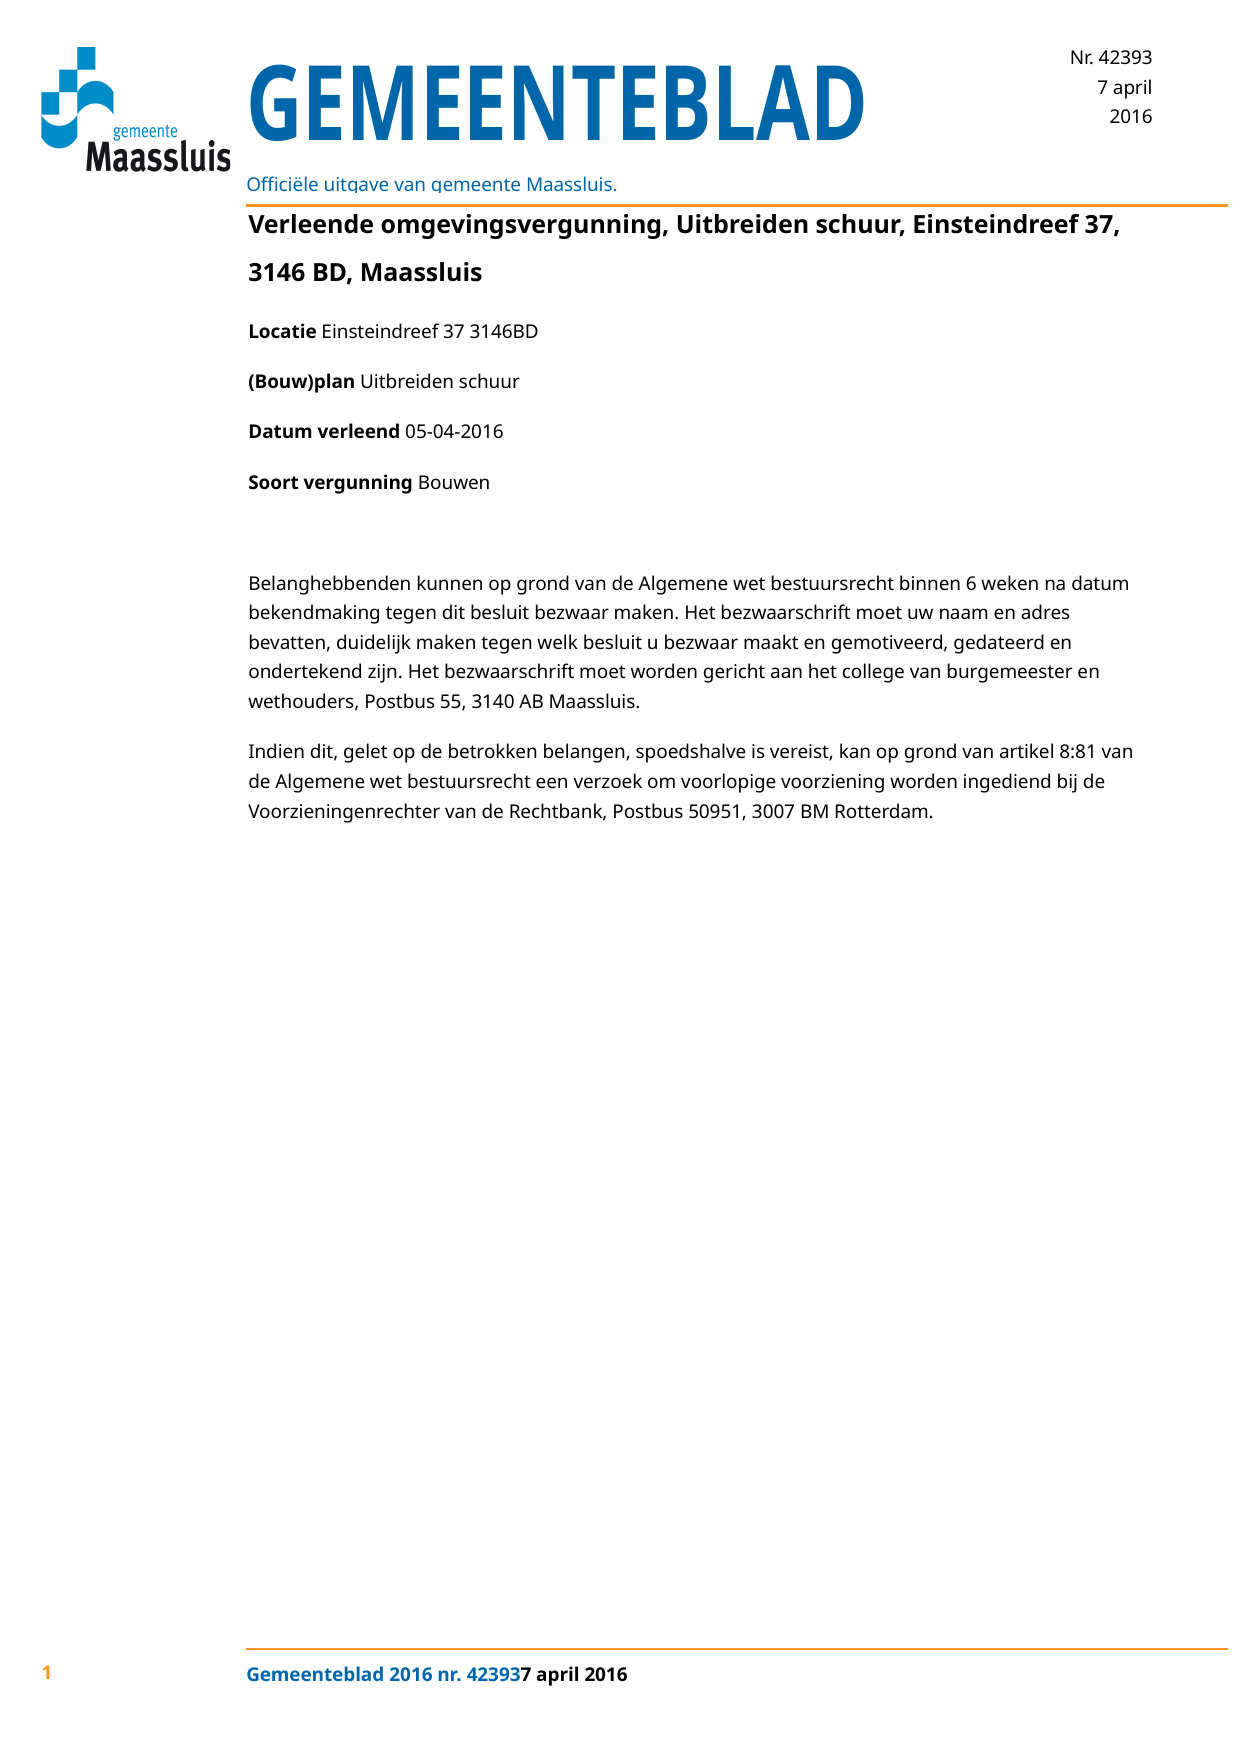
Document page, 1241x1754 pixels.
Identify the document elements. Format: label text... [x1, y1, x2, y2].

text Belanghebbenden kunnen op grond van de Algemene wet bestuursrecht binnen 6 weken na datum bekendmaking tegen dit besluit bezwaar maken. Het bezwaarschrift moet uw naam en adres bevatten, duidelijk maken tegen welk besluit u bezwaar maakt en gemotiveerd, gedateerd en ondertekend zijn. Het bezwaarschrift moet worden gericht aan het college van burgemeester en wethouders, Postbus 55, 3140 AB Maassluis. [248, 570, 1152, 714]
text Verleende omgevingsvergunning, Uitbreiden schuur, Einsteindreef 37, 3146 BD, Maassluis [248, 207, 1152, 288]
picture [41, 47, 231, 172]
picture [41, 47, 77, 92]
text Indien dit, gelet op de betrokken belangen, spoedshalve is vereist, kan op grond van artikel 8:81 van de Algemene wet bestuursrecht een verzoek om voorlopige voorziening worden ingediend bij de Voorzieningenrechter van de Rechtbank, Postbus 50951, 3007 BM Rotterdam. [248, 739, 1152, 824]
text Datum verleend 05-04-2016 [248, 419, 1152, 444]
text Soort vergunning Bouwen [248, 469, 1152, 495]
text (Bouw)plan Uitbreiden schuur [248, 368, 1152, 394]
text Locatie Einsteindreef 37 3146BD [248, 318, 1152, 344]
